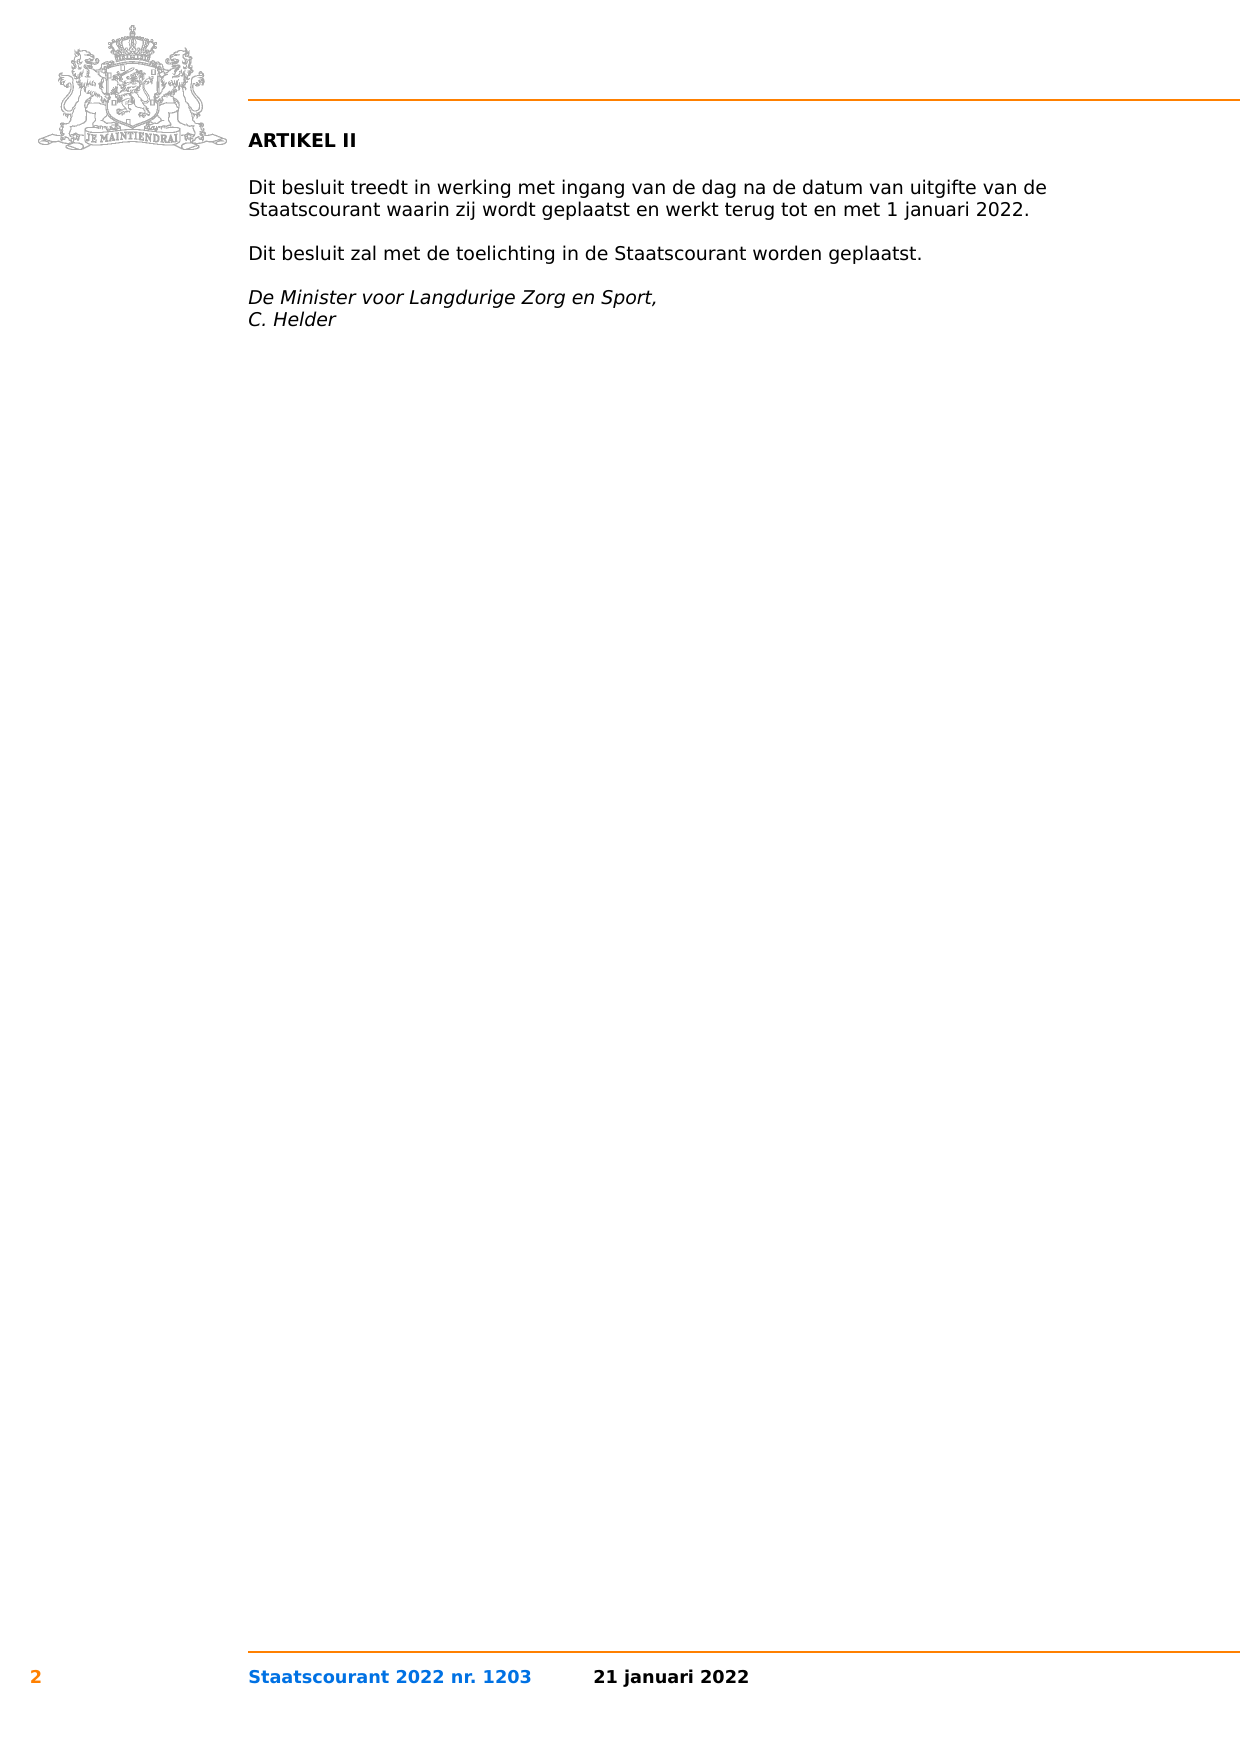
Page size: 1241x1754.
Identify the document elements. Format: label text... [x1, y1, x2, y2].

subtitle ARTIKEL II [248, 130, 1163, 152]
text De Minister voor Langdurige Zorg en Sport, C. Helder [248, 287, 1163, 331]
text Dit besluit treedt in werking met ingang van de dag na de datum van uitgifte van de Staatscourant waarin zij wordt geplaatst en werkt terug tot en met 1 januari 2022. [248, 177, 1163, 221]
text Dit besluit zal met de toelichting in de Staatscourant worden geplaatst. [248, 243, 1163, 265]
picture [38, 25, 227, 150]
